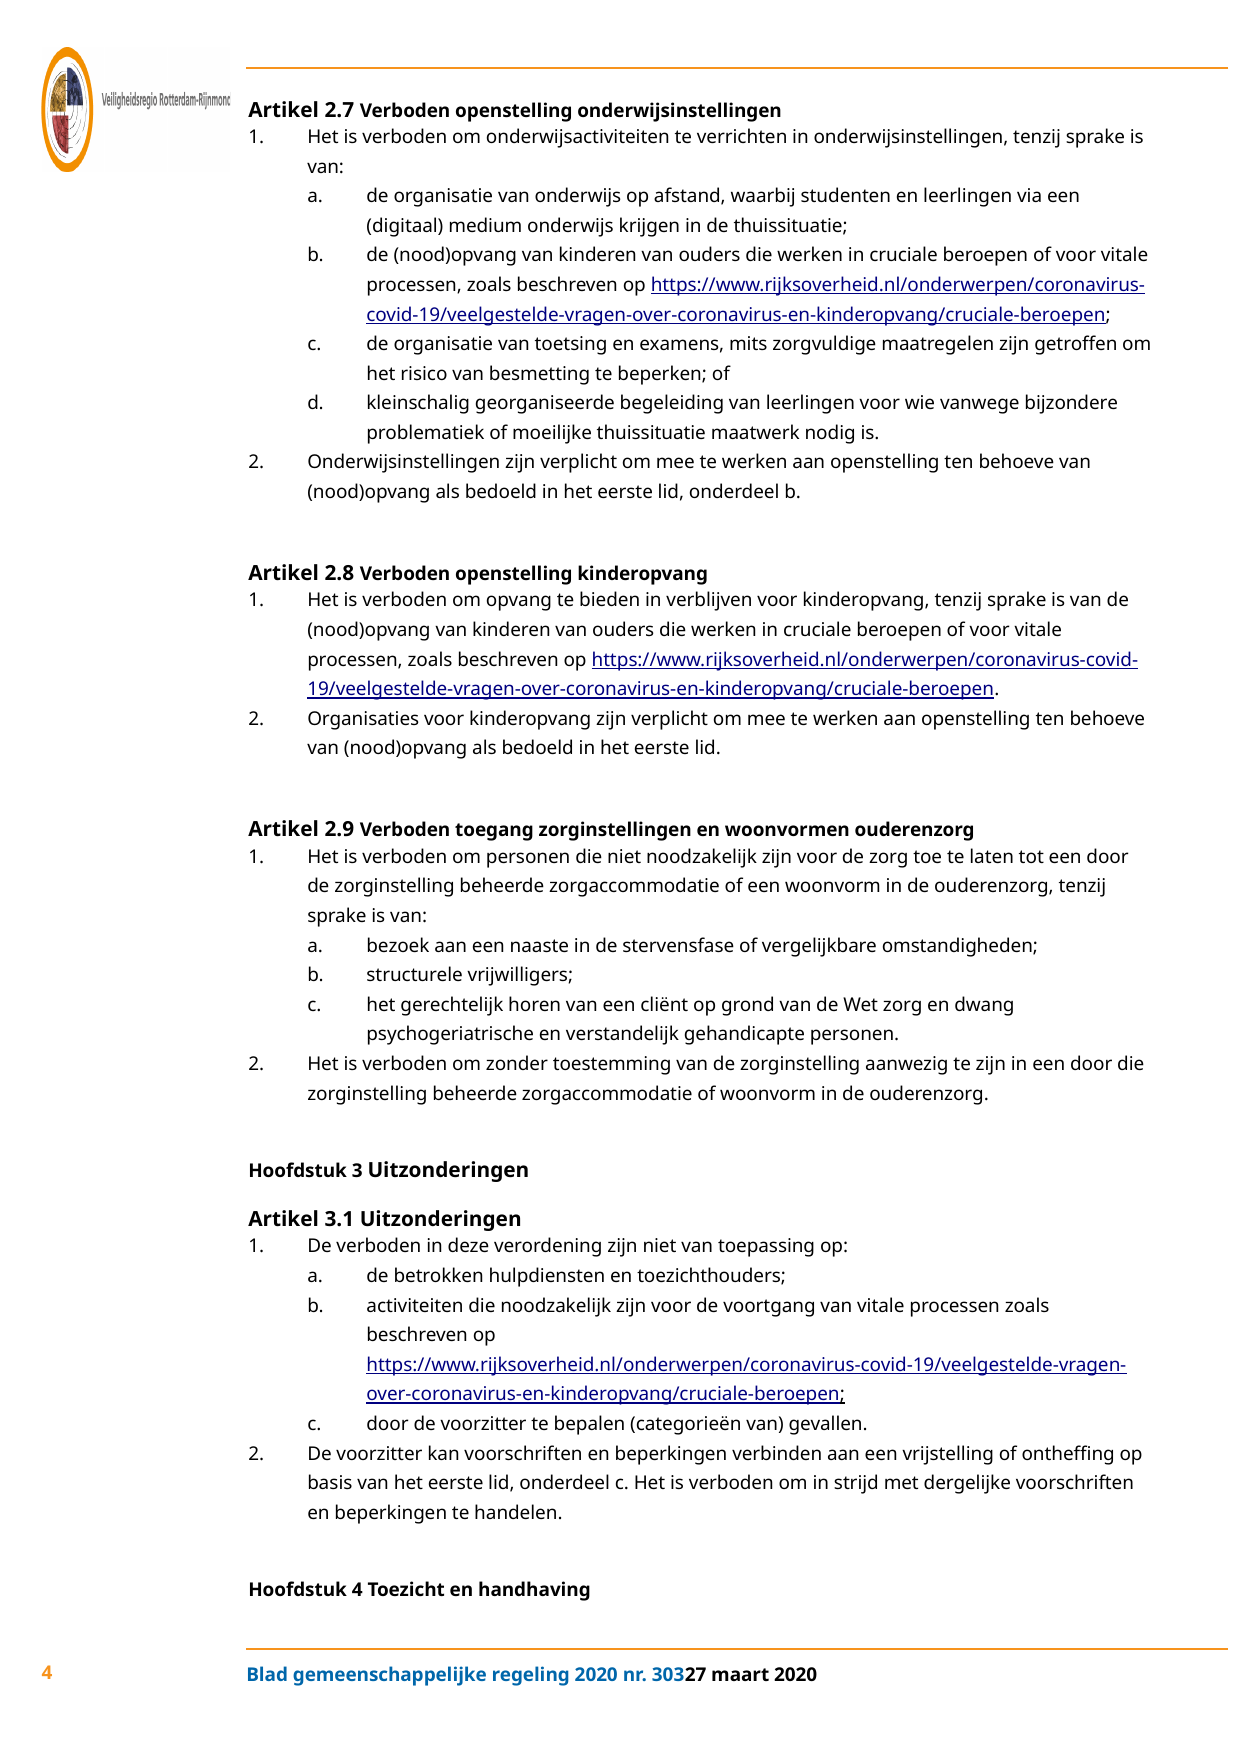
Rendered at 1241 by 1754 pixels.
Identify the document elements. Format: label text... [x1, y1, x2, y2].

list Het is verboden om opvang te bieden in verblijven voor kinderopvang, tenzij sprake is van de (nood)opvang van kinderen van ouders die werken in cruciale beroepen of voor vitale processen, zoals beschreven op https://www.rijksoverheid.nl/onderwerpen/coronavirus-covid-19/veelgestelde-vragen-over-coronavirus-en-kinderopvang/cruciale-beroepen. [248, 587, 1152, 701]
list door de voorzitter te bepalen (categorieën van) gevallen. [307, 1410, 1152, 1436]
list structurele vrijwilligers; [307, 961, 1152, 987]
list activiteiten die noodzakelijk zijn voor de voortgang van vitale processen zoals beschreven op https://www.rijksoverheid.nl/onderwerpen/coronavirus-covid-19/veelgestelde-vragen-over-coronavirus-en-kinderopvang/cruciale-beroepen; [307, 1292, 1152, 1406]
list het gerechtelijk horen van een cliënt op grond van de Wet zorg en dwang psychogeriatrische en verstandelijk gehandicapte personen. [307, 991, 1152, 1046]
text Hoofdstuk 4 Toezicht en handhaving [248, 1574, 1152, 1602]
list kleinschalig georganiseerde begeleiding van leerlingen voor wie vanwege bijzondere problematiek of moeilijke thuissituatie maatwerk nodig is. [307, 389, 1152, 445]
text Artikel 2.7 Verboden openstelling onderwijsinstellingen [248, 95, 1152, 123]
list Het is verboden om onderwijsactiviteiten te verrichten in onderwijsinstellingen, tenzij sprake is van: [248, 123, 1152, 178]
list de betrokken hulpdiensten en toezichthouders; [307, 1262, 1152, 1288]
picture [41, 47, 231, 172]
text Artikel 2.8 Verboden openstelling kinderopvang [248, 558, 1152, 587]
list Het is verboden om personen die niet noodzakelijk zijn voor de zorg toe te laten tot een door de zorginstelling beheerde zorgaccommodatie of een woonvorm in de ouderenzorg, tenzij sprake is van: [248, 843, 1152, 928]
list De verboden in deze verordening zijn niet van toepassing op: [248, 1233, 1152, 1258]
list bezoek aan een naaste in de stervensfase of vergelijkbare omstandigheden; [307, 932, 1152, 957]
list de (nood)opvang van kinderen van ouders die werken in cruciale beroepen of voor vitale processen, zoals beschreven op https://www.rijksoverheid.nl/onderwerpen/coronavirus-covid-19/veelgestelde-vragen-over-coronavirus-en-kinderopvang/cruciale-beroepen; [307, 242, 1152, 326]
list de organisatie van toetsing en examens, mits zorgvuldige maatregelen zijn getroffen om het risico van besmetting te beperken; of [307, 330, 1152, 386]
list Onderwijsinstellingen zijn verplicht om mee te werken aan openstelling ten behoeve van (nood)opvang als bedoeld in het eerste lid, onderdeel b. [248, 449, 1152, 504]
text Artikel 2.9 Verboden toegang zorginstellingen en woonvormen ouderenzorg [248, 814, 1152, 843]
list Organisaties voor kinderopvang zijn verplicht om mee te werken aan openstelling ten behoeve van (nood)opvang als bedoeld in het eerste lid. [248, 705, 1152, 760]
list de organisatie van onderwijs op afstand, waarbij studenten en leerlingen via een (digitaal) medium onderwijs krijgen in de thuissituatie; [307, 182, 1152, 238]
text Artikel 3.1 Uitzonderingen [248, 1204, 1152, 1233]
list Het is verboden om zonder toestemming van de zorginstelling aanwezig te zijn in een door die zorginstelling beheerde zorgaccommodatie of woonvorm in de ouderenzorg. [248, 1050, 1152, 1105]
list De voorzitter kan voorschriften en beperkingen verbinden aan een vrijstelling of ontheffing op basis van het eerste lid, onderdeel c. Het is verboden om in strijd met dergelijke voorschriften en beperkingen te handelen. [248, 1440, 1152, 1524]
text Hoofdstuk 3 Uitzonderingen [248, 1155, 1152, 1183]
